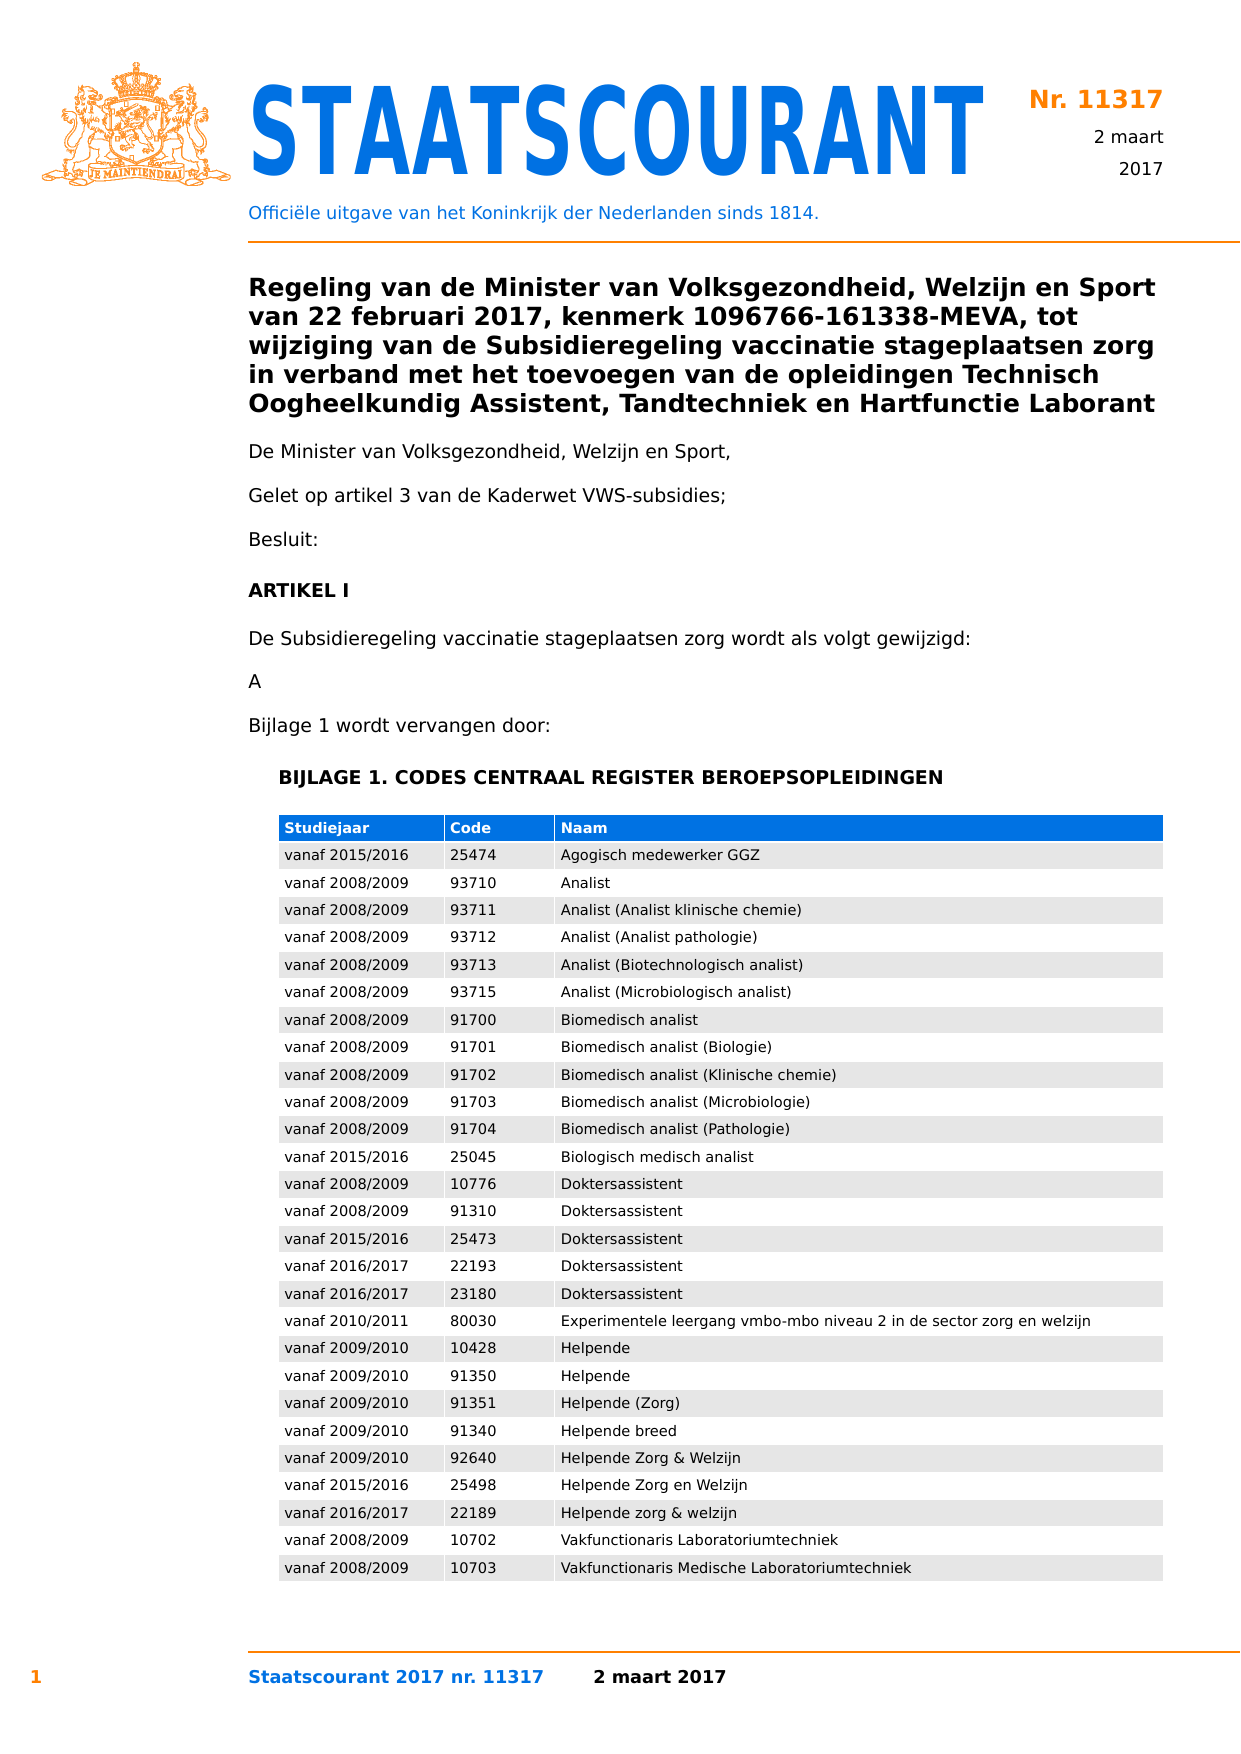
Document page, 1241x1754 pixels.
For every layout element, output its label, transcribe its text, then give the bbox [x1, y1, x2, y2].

table_cell 93713 [445, 952, 554, 978]
table_cell 91704 [445, 1116, 554, 1143]
table_cell Doktersassistent [555, 1254, 1163, 1280]
table_cell Helpende [555, 1336, 1163, 1362]
table_cell Biomedisch analist (Pathologie) [555, 1116, 1163, 1143]
table_cell Helpende Zorg en Welzijn [555, 1473, 1163, 1499]
table_cell 93712 [445, 925, 554, 951]
table_cell 25045 [445, 1144, 554, 1170]
table_cell vanaf 2010/2011 [279, 1308, 444, 1334]
table_cell Analist (Analist klinische chemie) [555, 897, 1163, 924]
text De Subsidieregeling vaccinatie stageplaatsen zorg wordt als volgt gewijzigd: [248, 627, 1163, 649]
table_cell Officiële uitgave van het Koninkrijk der Nederlanden sinds 1814. [248, 203, 1240, 241]
table_cell 25473 [445, 1226, 554, 1252]
subtitle BIJLAGE 1. CODES CENTRAAL REGISTER BEROEPSOPLEIDINGEN [278, 767, 1163, 789]
table_cell vanaf 2015/2016 [279, 843, 444, 869]
table_cell Experimentele leergang vmbo-mbo niveau 2 in de sector zorg en welzijn [555, 1308, 1163, 1334]
table_header STAATSCOURANT [248, 62, 998, 203]
table_cell vanaf 2015/2016 [279, 1226, 444, 1252]
table_cell vanaf 2008/2009 [279, 1171, 444, 1198]
subtitle ARTIKEL I [248, 580, 1163, 602]
table_cell 93715 [445, 980, 554, 1006]
table_cell Biomedisch analist [555, 1007, 1163, 1033]
table_cell vanaf 2008/2009 [279, 1116, 444, 1143]
table_cell 25498 [445, 1473, 554, 1499]
table_cell vanaf 2015/2016 [279, 1144, 444, 1170]
table_cell vanaf 2008/2009 [279, 1062, 444, 1088]
text Bijlage 1 wordt vervangen door: [248, 715, 1163, 737]
table_cell Analist (Biotechnologisch analist) [555, 952, 1163, 978]
table_cell Helpende zorg & welzijn [555, 1500, 1163, 1526]
table_cell Doktersassistent [555, 1226, 1163, 1252]
table_cell vanaf 2015/2016 [279, 1473, 444, 1499]
table_cell 91702 [445, 1062, 554, 1088]
table_header Naam [555, 815, 1163, 841]
table_cell 22193 [445, 1254, 554, 1280]
table_cell 91340 [445, 1418, 554, 1444]
picture [41, 62, 231, 186]
table_cell 91703 [445, 1089, 554, 1115]
table_cell Biomedisch analist (Biologie) [555, 1034, 1163, 1061]
table_cell 92640 [445, 1445, 554, 1472]
table_cell vanaf 2008/2009 [279, 1555, 444, 1581]
table_cell vanaf 2016/2017 [279, 1500, 444, 1526]
table_cell 91701 [445, 1034, 554, 1061]
table_cell vanaf 2008/2009 [279, 897, 444, 924]
text Gelet op artikel 3 van de Kaderwet VWS-subsidies; [248, 484, 1163, 507]
table_cell vanaf 2009/2010 [279, 1445, 444, 1472]
table_cell vanaf 2016/2017 [279, 1254, 444, 1280]
table_cell 93711 [445, 897, 554, 924]
table_cell 91351 [445, 1390, 554, 1417]
table_cell vanaf 2009/2010 [279, 1363, 444, 1389]
table_cell Biomedisch analist (Microbiologie) [555, 1089, 1163, 1115]
table_header Nr. 11317 [998, 62, 1240, 121]
table_cell 93710 [445, 870, 554, 896]
table_cell 23180 [445, 1281, 554, 1307]
table_cell 91350 [445, 1363, 554, 1389]
table_cell vanaf 2009/2010 [279, 1390, 444, 1417]
table_cell Doktersassistent [555, 1171, 1163, 1198]
table_header Studiejaar [279, 815, 444, 841]
table_cell vanaf 2008/2009 [279, 1007, 444, 1033]
table_header [25, 62, 248, 241]
table_cell vanaf 2008/2009 [279, 1528, 444, 1554]
table_cell Helpende breed [555, 1418, 1163, 1444]
table_cell 2017 [998, 153, 1240, 203]
table_cell Helpende [555, 1363, 1163, 1389]
table_cell Agogisch medewerker GGZ [555, 843, 1163, 869]
table_cell Doktersassistent [555, 1199, 1163, 1225]
table_cell 80030 [445, 1308, 554, 1334]
table_header Code [445, 815, 554, 841]
table_cell vanaf 2009/2010 [279, 1418, 444, 1444]
table_cell 25474 [445, 843, 554, 869]
table_cell 91310 [445, 1199, 554, 1225]
table_cell vanaf 2008/2009 [279, 925, 444, 951]
table_cell vanaf 2008/2009 [279, 1034, 444, 1061]
text De Minister van Volksgezondheid, Welzijn en Sport, [248, 441, 1163, 463]
table_cell Analist (Analist pathologie) [555, 925, 1163, 951]
table_cell Vakfunctionaris Medische Laboratoriumtechniek [555, 1555, 1163, 1581]
table_cell 10702 [445, 1528, 554, 1554]
table_cell vanaf 2008/2009 [279, 870, 444, 896]
table_cell 91700 [445, 1007, 554, 1033]
table_cell 10428 [445, 1336, 554, 1362]
table_cell vanaf 2009/2010 [279, 1336, 444, 1362]
table_cell Biologisch medisch analist [555, 1144, 1163, 1170]
table_cell 2 maart [998, 121, 1240, 153]
table_cell Analist [555, 870, 1163, 896]
table_cell 10776 [445, 1171, 554, 1198]
table_cell vanaf 2008/2009 [279, 1199, 444, 1225]
table_cell vanaf 2016/2017 [279, 1281, 444, 1307]
subtitle Regeling van de Minister van Volksgezondheid, Welzijn en Sport van 22 februari 2017, kenmerk 1096766-161338-MEVA, tot wijziging van de Subsidieregeling vaccinatie stageplaatsen zorg in verband met het toevoegen van de opleidingen Technisch Oogheelkundig Assistent, Tandtechniek en Hartfunctie Laborant [248, 273, 1163, 419]
table_cell vanaf 2008/2009 [279, 1089, 444, 1115]
table_cell 10703 [445, 1555, 554, 1581]
table_cell vanaf 2008/2009 [279, 952, 444, 978]
table_cell Analist (Microbiologisch analist) [555, 980, 1163, 1006]
table_cell vanaf 2008/2009 [279, 980, 444, 1006]
text A [248, 671, 1163, 693]
table_cell Doktersassistent [555, 1281, 1163, 1307]
table_cell Helpende Zorg & Welzijn [555, 1445, 1163, 1472]
table_cell 22189 [445, 1500, 554, 1526]
table_cell Vakfunctionaris Laboratoriumtechniek [555, 1528, 1163, 1554]
table_cell Helpende (Zorg) [555, 1390, 1163, 1417]
table_cell Biomedisch analist (Klinische chemie) [555, 1062, 1163, 1088]
text Besluit: [248, 528, 1163, 550]
